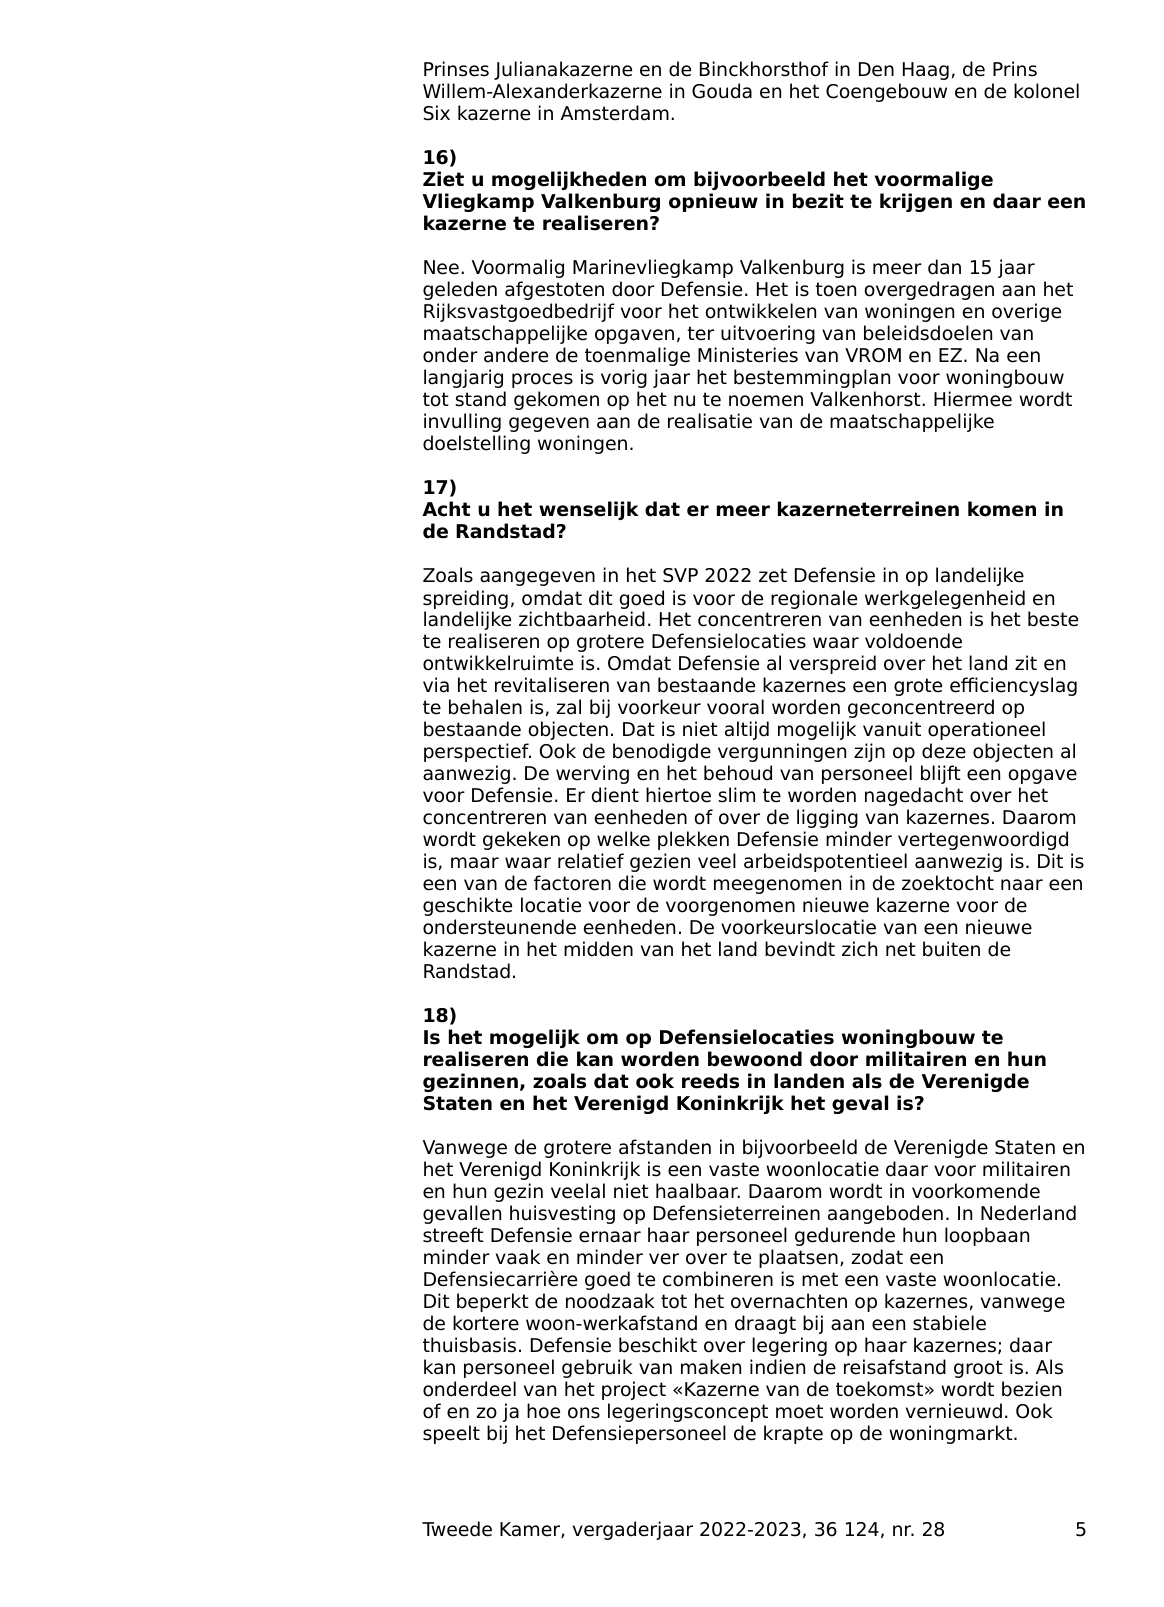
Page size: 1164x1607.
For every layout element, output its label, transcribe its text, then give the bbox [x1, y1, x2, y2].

text 17) [422, 477, 1087, 499]
text Acht u het wenselijk dat er meer kazerneterreinen komen in de Randstad? [422, 499, 1087, 543]
text 16) [422, 147, 1087, 169]
text Is het mogelijk om op Defensielocaties woningbouw te realiseren die kan worden bewoond door militairen en hun gezinnen, zoals dat ook reeds in landen als de Verenigde Staten en het Verenigd Koninkrijk het geval is? [422, 1027, 1087, 1115]
text Prinses Julianakazerne en de Binckhorsthof in Den Haag, de Prins Willem-Alexanderkazerne in Gouda en het Coengebouw en de kolonel Six kazerne in Amsterdam. [422, 59, 1087, 125]
text 18) [422, 1005, 1087, 1027]
text Vanwege de grotere afstanden in bijvoorbeeld de Verenigde Staten en het Verenigd Koninkrijk is een vaste woonlocatie daar voor militairen en hun gezin veelal niet haalbaar. Daarom wordt in voorkomende gevallen huisvesting op Defensieterreinen aangeboden. In Nederland streeft Defensie ernaar haar personeel gedurende hun loopbaan minder vaak en minder ver over te plaatsen, zodat een Defensiecarrière goed te combineren is met een vaste woonlocatie. Dit beperkt de noodzaak tot het overnachten op kazernes, vanwege de kortere woon-werkafstand en draagt bij aan een stabiele thuisbasis. Defensie beschikt over legering op haar kazernes; daar kan personeel gebruik van maken indien de reisafstand groot is. Als onderdeel van het project «Kazerne van de toekomst» wordt bezien of en zo ja hoe ons legeringsconcept moet worden vernieuwd. Ook speelt bij het Defensiepersoneel de krapte op de woningmarkt. [422, 1137, 1087, 1445]
text Ziet u mogelijkheden om bijvoorbeeld het voormalige Vliegkamp Valkenburg opnieuw in bezit te krijgen en daar een kazerne te realiseren? [422, 169, 1087, 235]
text Nee. Voormalig Marinevliegkamp Valkenburg is meer dan 15 jaar geleden afgestoten door Defensie. Het is toen overgedragen aan het Rijksvastgoedbedrijf voor het ontwikkelen van woningen en overige maatschappelijke opgaven, ter uitvoering van beleidsdoelen van onder andere de toenmalige Ministeries van VROM en EZ. Na een langjarig proces is vorig jaar het bestemmingplan voor woningbouw tot stand gekomen op het nu te noemen Valkenhorst. Hiermee wordt invulling gegeven aan de realisatie van de maatschappelijke doelstelling woningen. [422, 257, 1087, 455]
text Zoals aangegeven in het SVP 2022 zet Defensie in op landelijke spreiding, omdat dit goed is voor de regionale werkgelegenheid en landelijke zichtbaarheid. Het concentreren van eenheden is het beste te realiseren op grotere Defensielocaties waar voldoende ontwikkelruimte is. Omdat Defensie al verspreid over het land zit en via het revitaliseren van bestaande kazernes een grote efficiencyslag te behalen is, zal bij voorkeur vooral worden geconcentreerd op bestaande objecten. Dat is niet altijd mogelijk vanuit operationeel perspectief. Ook de benodigde vergunningen zijn op deze objecten al aanwezig. De werving en het behoud van personeel blijft een opgave voor Defensie. Er dient hiertoe slim te worden nagedacht over het concentreren van eenheden of over de ligging van kazernes. Daarom wordt gekeken op welke plekken Defensie minder vertegenwoordigd is, maar waar relatief gezien veel arbeidspotentieel aanwezig is. Dit is een van de factoren die wordt meegenomen in de zoektocht naar een geschikte locatie voor de voorgenomen nieuwe kazerne voor de ondersteunende eenheden. De voorkeurslocatie van een nieuwe kazerne in het midden van het land bevindt zich net buiten de Randstad. [422, 565, 1087, 983]
